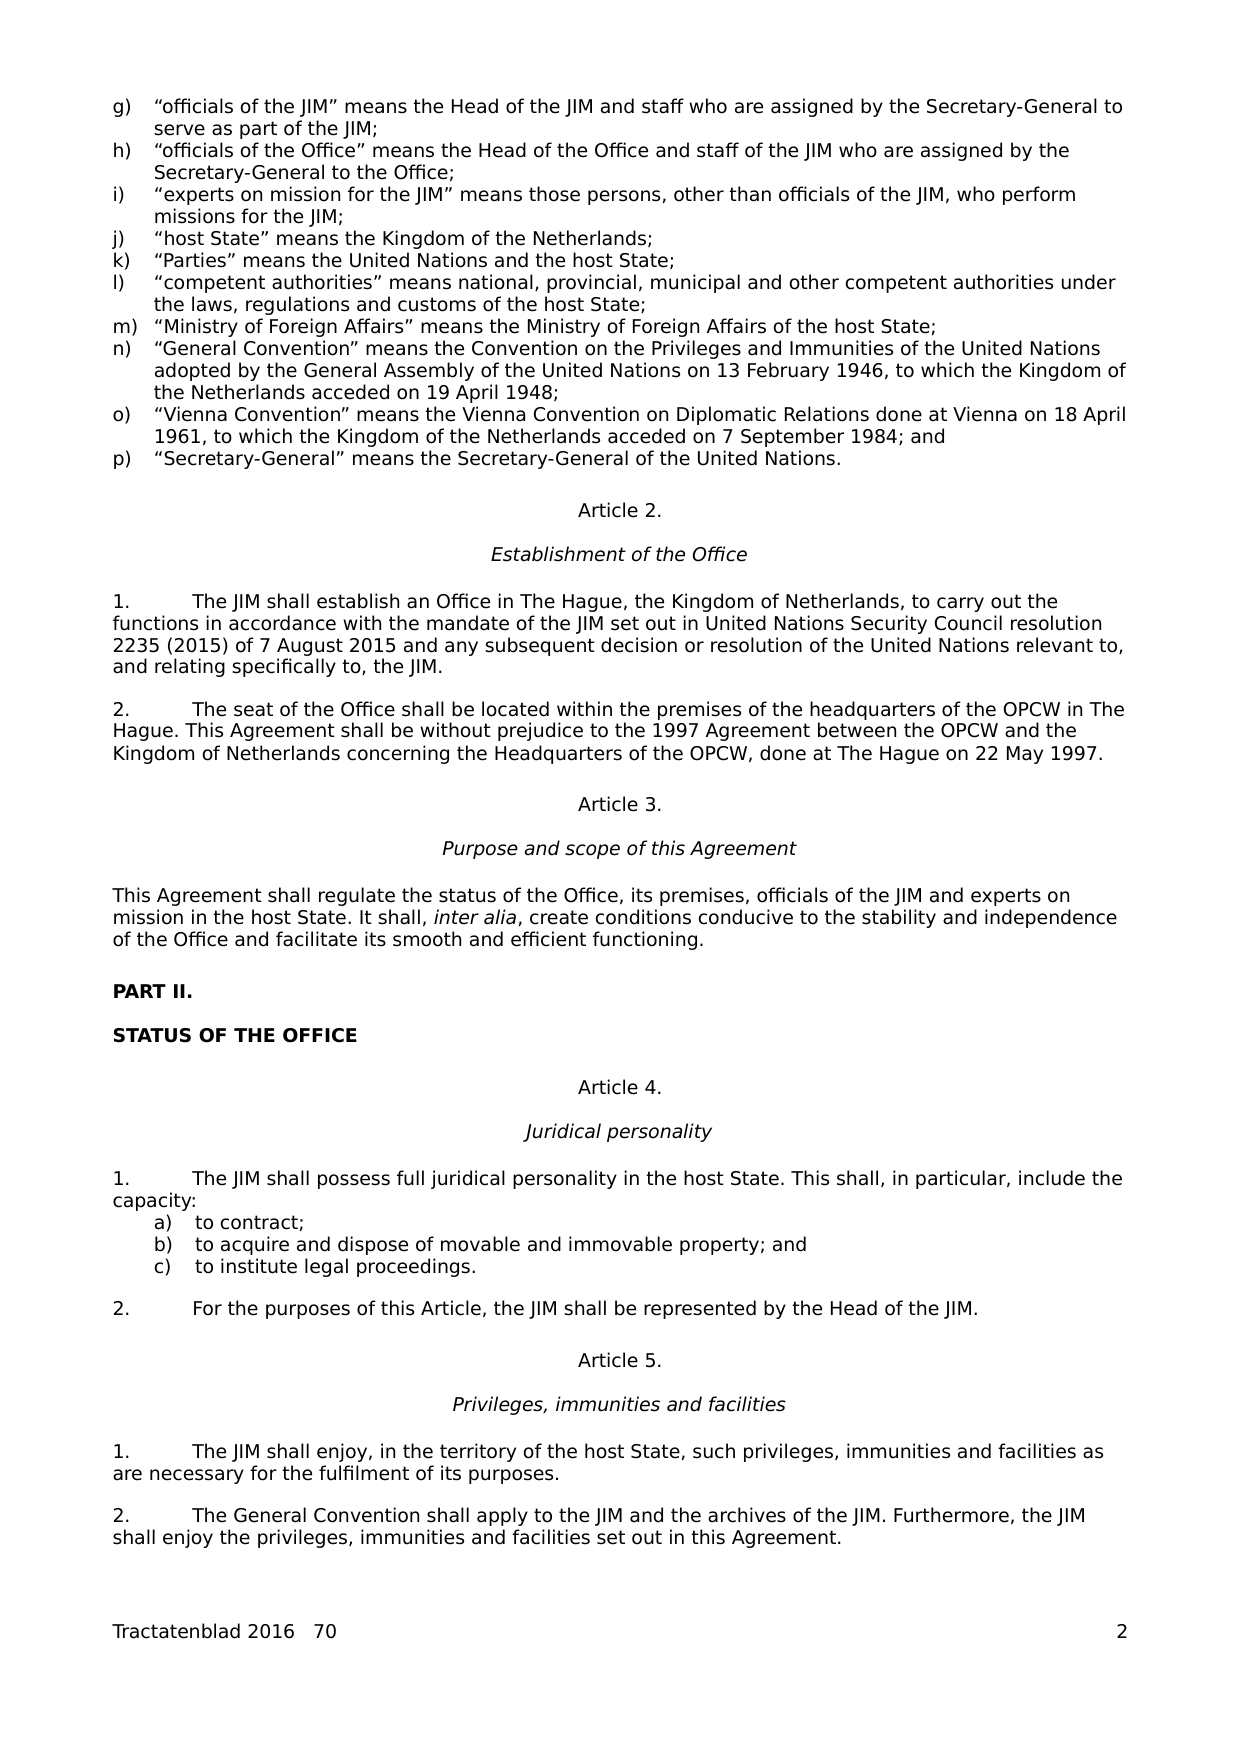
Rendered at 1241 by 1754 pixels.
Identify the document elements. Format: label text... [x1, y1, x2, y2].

text o) “Vienna Convention” means the Vienna Convention on Diplomatic Relations done at Vienna on 18 April 1961, to which the Kingdom of the Netherlands acceded on 7 September 1984; and [112, 404, 1128, 448]
text 2. The General Convention shall apply to the JIM and the archives of the JIM. Furthermore, the JIM shall enjoy the privileges, immunities and facilities set out in this Agreement. [112, 1505, 1128, 1549]
text i) “experts on mission for the JIM” means those persons, other than officials of the JIM, who perform missions for the JIM; [112, 184, 1128, 228]
text a) to contract; [153, 1212, 1128, 1234]
text b) to acquire and dispose of movable and immovable property; and [153, 1234, 1128, 1256]
text n) “General Convention” means the Convention on the Privileges and Immunities of the United Nations adopted by the General Assembly of the United Nations on 13 February 1946, to which the Kingdom of the Netherlands acceded on 19 April 1948; [112, 338, 1128, 404]
text 2. The seat of the Office shall be located within the premises of the headquarters of the OPCW in The Hague. This Agreement shall be without prejudice to the 1997 Agreement between the OPCW and the Kingdom of Netherlands concerning the Headquarters of the OPCW, done at The Hague on 22 May 1997. [112, 698, 1128, 764]
text h) “officials of the Office” means the Head of the Office and staff of the JIM who are assigned by the Secretary-General to the Office; [112, 140, 1128, 184]
text k) “Parties” means the United Nations and the host State; [112, 250, 1128, 272]
text m) “Ministry of Foreign Affairs” means the Ministry of Foreign Affairs of the host State; [112, 316, 1128, 338]
text l) “competent authorities” means national, provincial, municipal and other competent authorities under the laws, regulations and customs of the host State; [112, 272, 1128, 316]
subtitle Article 2. Establishment of the Office [112, 499, 1128, 566]
text This Agreement shall regulate the status of the Office, its premises, officials of the JIM and experts on mission in the host State. It shall, inter alia, create conditions conducive to the stability and independence of the Office and facilitate its smooth and efficient functioning. [112, 885, 1128, 951]
subtitle Article 5. Privileges, immunities and facilities [112, 1350, 1128, 1416]
text c) to institute legal proceedings. [153, 1256, 1128, 1278]
text 2. For the purposes of this Article, the JIM shall be represented by the Head of the JIM. [112, 1298, 1128, 1320]
subtitle Article 3. Purpose and scope of this Agreement [112, 794, 1128, 860]
text 1. The JIM shall enjoy, in the territory of the host State, such privileges, immunities and facilities as are necessary for the fulfilment of its purposes. [112, 1441, 1128, 1485]
text 1. The JIM shall establish an Office in The Hague, the Kingdom of Netherlands, to carry out the functions in accordance with the mandate of the JIM set out in United Nations Security Council resolution 2235 (2015) of 7 August 2015 and any subsequent decision or resolution of the United Nations relevant to, and relating specifically to, the JIM. [112, 591, 1128, 678]
subtitle Article 4. Juridical personality [112, 1077, 1128, 1143]
text g) “officials of the JIM” means the Head of the JIM and staff who are assigned by the Secretary-General to serve as part of the JIM; [112, 96, 1128, 140]
subtitle PART II. STATUS OF THE OFFICE [112, 981, 1128, 1047]
text p) “Secretary-General” means the Secretary-General of the United Nations. [112, 448, 1128, 469]
text 1. The JIM shall possess full juridical personality in the host State. This shall, in particular, include the capacity: [112, 1168, 1128, 1212]
text j) “host State” means the Kingdom of the Netherlands; [112, 228, 1128, 250]
